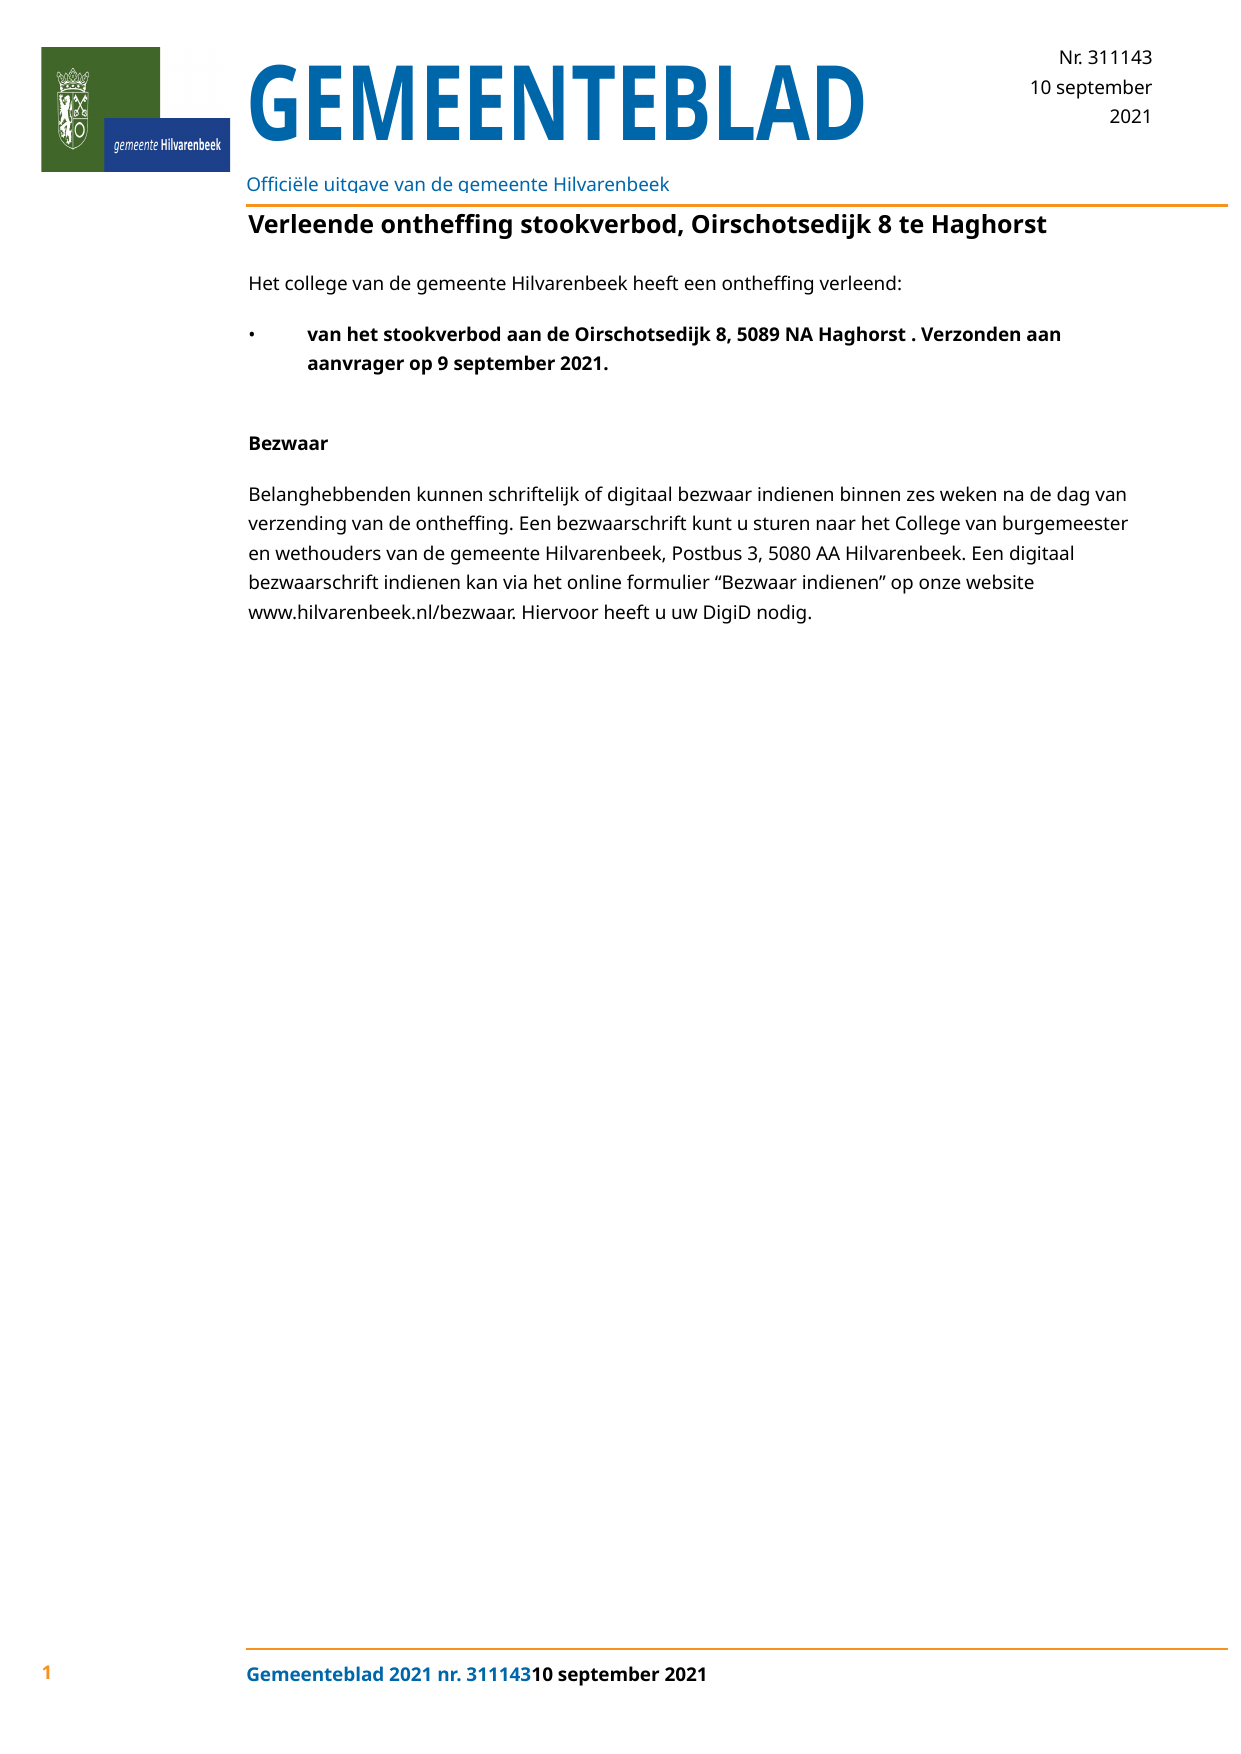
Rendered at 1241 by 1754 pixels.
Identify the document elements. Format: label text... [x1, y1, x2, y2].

text Bezwaar [248, 430, 1152, 456]
text Het college van de gemeente Hilvarenbeek heeft een ontheffing verleend: [248, 270, 1152, 296]
picture [41, 47, 231, 172]
text Verleende ontheffing stookverbod, Oirschotsedijk 8 te Haghorst [248, 207, 1152, 241]
text Belanghebbenden kunnen schriftelijk of digitaal bezwaar indienen binnen zes weken na de dag van verzending van de ontheffing. Een bezwaarschrift kunt u sturen naar het College van burgemeester en wethouders van de gemeente Hilvarenbeek, Postbus 3, 5080 AA Hilvarenbeek. Een digitaal bezwaarschrift indienen kan via het online formulier “Bezwaar indienen” op onze website www.hilvarenbeek.nl/bezwaar. Hiervoor heeft u uw DigiD nodig. [248, 481, 1152, 625]
list van het stookverbod aan de Oirschotsedijk 8, 5089 NA Haghorst . Verzonden aan aanvrager op 9 september 2021. [248, 321, 1152, 376]
